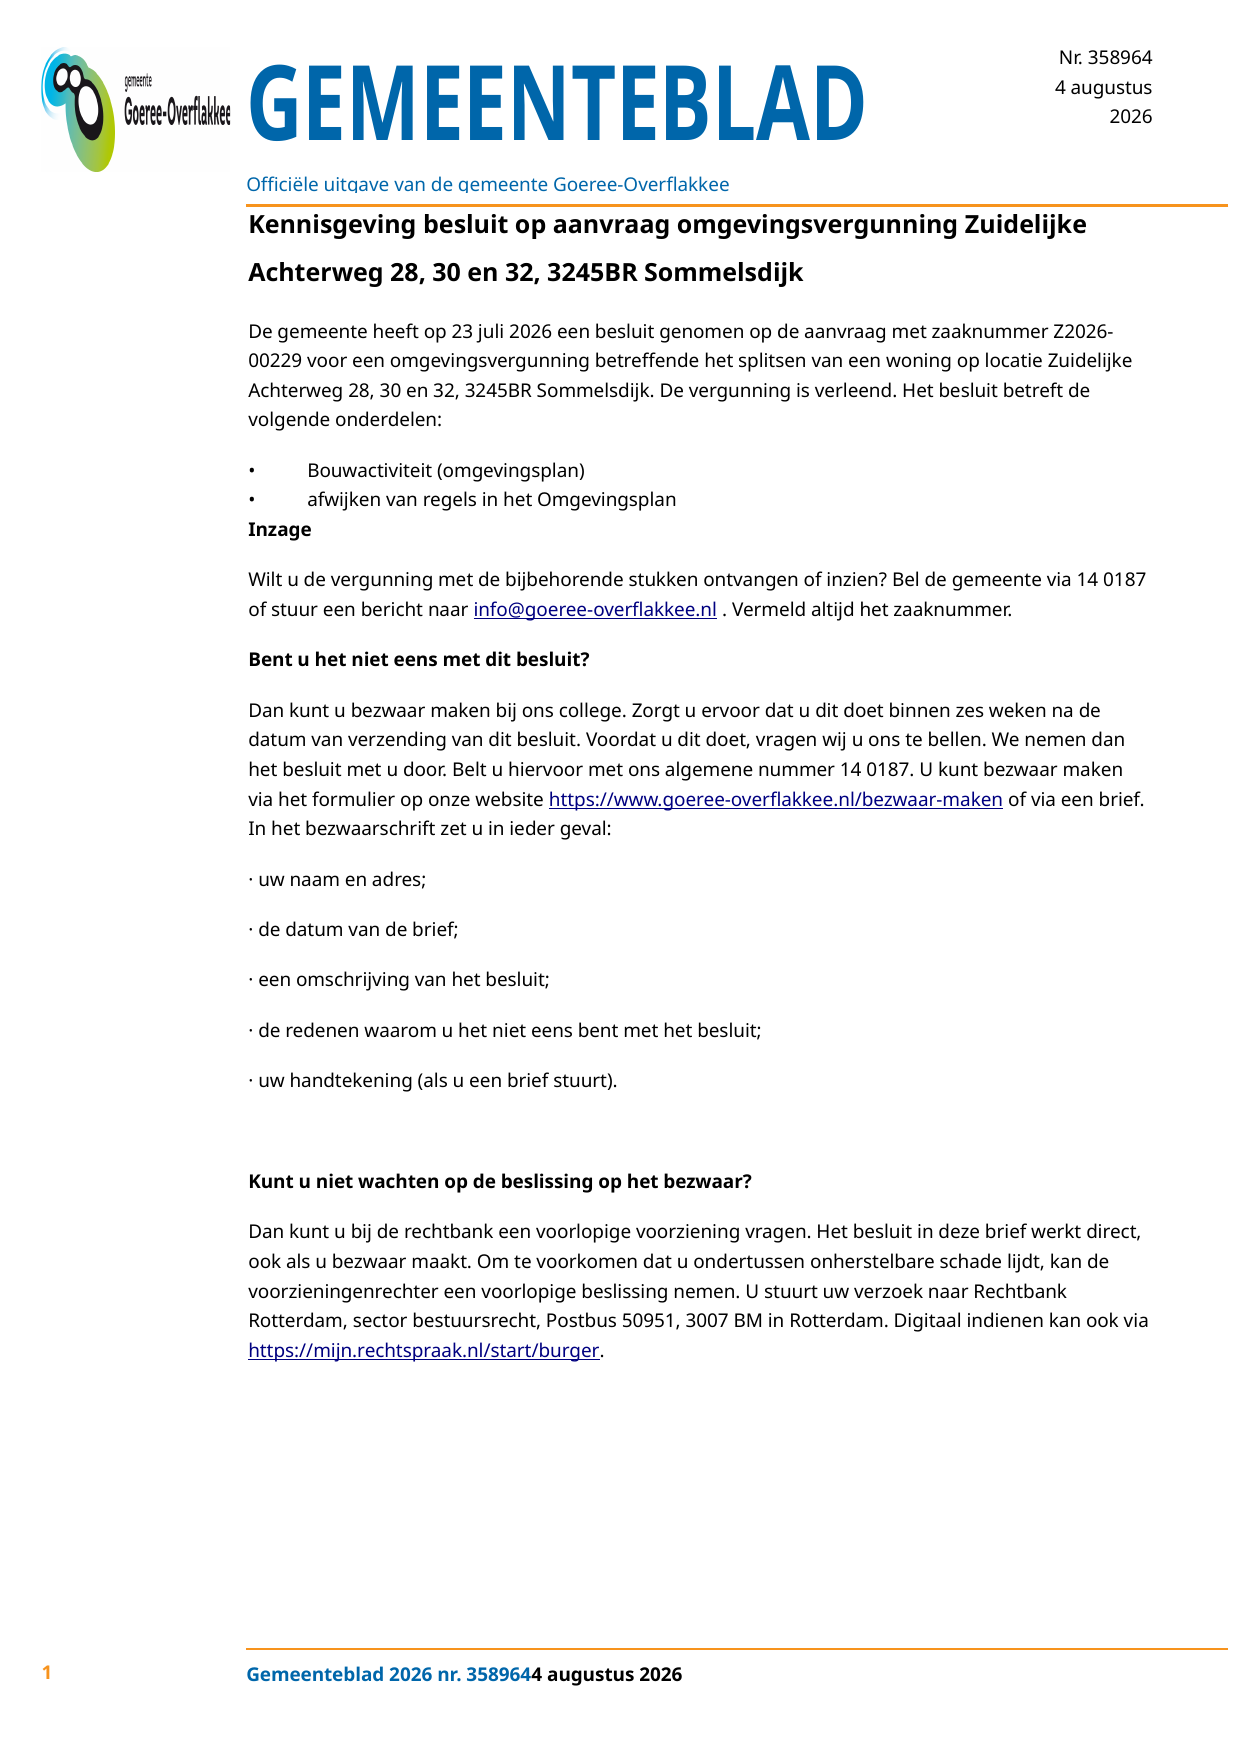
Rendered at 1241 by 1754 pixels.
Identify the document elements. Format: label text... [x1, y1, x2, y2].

text Bent u het niet eens met dit besluit? [248, 647, 1152, 672]
text · uw naam en adres; [248, 866, 1152, 892]
list Bouwactiviteit (omgevingsplan) [248, 457, 1152, 483]
text · de redenen waarom u het niet eens bent met het besluit; [248, 1017, 1152, 1043]
text Dan kunt u bij de rechtbank een voorlopige voorziening vragen. Het besluit in deze brief werkt direct, ook als u bezwaar maakt. Om te voorkomen dat u ondertussen onherstelbare schade lijdt, kan de voorzieningenrechter een voorlopige beslissing nemen. U stuurt uw verzoek naar Rechtbank Rotterdam, sector bestuursrecht, Postbus 50951, 3007 BM in Rotterdam. Digitaal indienen kan ook via https://mijn.rechtspraak.nl/start/burger. [248, 1219, 1152, 1363]
text Inzage [248, 516, 1152, 542]
text Wilt u de vergunning met de bijbehorende stukken ontvangen of inzien? Bel de gemeente via 14 0187 of stuur een bericht naar info@goeree-overflakkee.nl . Vermeld altijd het zaaknummer. [248, 567, 1152, 622]
list afwijken van regels in het Omgevingsplan [248, 487, 1152, 512]
text · uw handtekening (als u een brief stuurt). [248, 1067, 1152, 1093]
picture [41, 47, 231, 172]
text · de datum van de brief; [248, 916, 1152, 942]
text De gemeente heeft op 23 juli 2026 een besluit genomen op de aanvraag met zaaknummer Z2026-00229 voor een omgevingsvergunning betreffende het splitsen van een woning op locatie Zuidelijke Achterweg 28, 30 en 32, 3245BR Sommelsdijk. De vergunning is verleend. Het besluit betreft de volgende onderdelen: [248, 318, 1152, 432]
text Kunt u niet wachten op de beslissing op het bezwaar? [248, 1168, 1152, 1194]
text Dan kunt u bezwaar maken bij ons college. Zorgt u ervoor dat u dit doet binnen zes weken na de datum van verzending van dit besluit. Voordat u dit doet, vragen wij u ons te bellen. We nemen dan het besluit met u door. Belt u hiervoor met ons algemene nummer 14 0187. U kunt bezwaar maken via het formulier op onze website https://www.goeree-overflakkee.nl/bezwaar-maken of via een brief. In het bezwaarschrift zet u in ieder geval: [248, 697, 1152, 841]
text · een omschrijving van het besluit; [248, 967, 1152, 992]
text Kennisgeving besluit op aanvraag omgevingsvergunning Zuidelijke Achterweg 28, 30 en 32, 3245BR Sommelsdijk [248, 207, 1152, 288]
